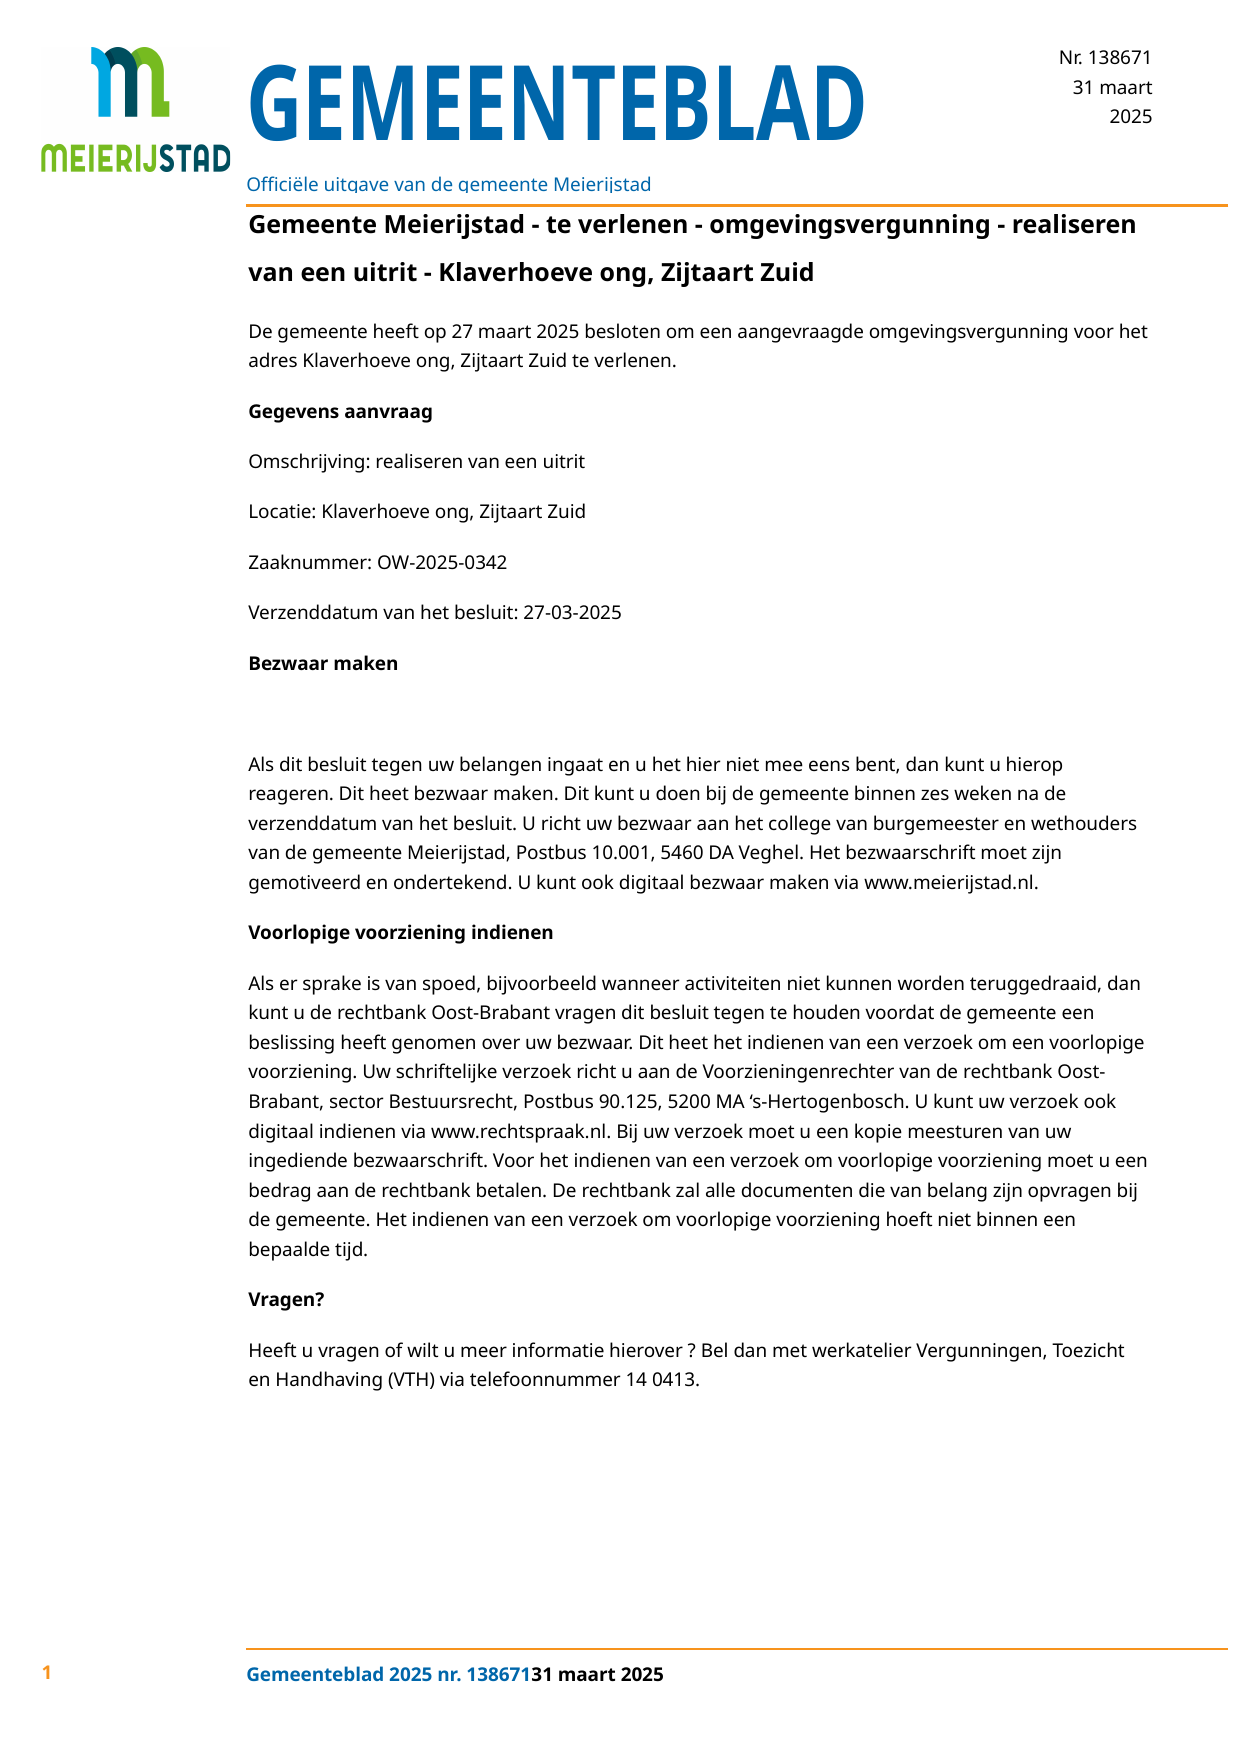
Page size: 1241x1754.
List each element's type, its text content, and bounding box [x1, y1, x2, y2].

text Vragen? [248, 1287, 1152, 1312]
text Als er sprake is van spoed, bijvoorbeeld wanneer activiteiten niet kunnen worden teruggedraaid, dan kunt u de rechtbank Oost-Brabant vragen dit besluit tegen te houden voordat de gemeente een beslissing heeft genomen over uw bezwaar. Dit heet het indienen van een verzoek om een voorlopige voorziening. Uw schriftelijke verzoek richt u aan de Voorzieningenrechter van de rechtbank Oost-Brabant, sector Bestuursrecht, Postbus 90.125, 5200 MA ‘s-Hertogenbosch. U kunt uw verzoek ook digitaal indienen via www.rechtspraak.nl. Bij uw verzoek moet u een kopie meesturen van uw ingediende bezwaarschrift. Voor het indienen van een verzoek om voorlopige voorziening moet u een bedrag aan de rechtbank betalen. De rechtbank zal alle documenten die van belang zijn opvragen bij de gemeente. Het indienen van een verzoek om voorlopige voorziening hoeft niet binnen een bepaalde tijd. [248, 970, 1152, 1262]
text Gegevens aanvraag [248, 398, 1152, 424]
text Locatie: Klaverhoeve ong, Zijtaart Zuid [248, 499, 1152, 524]
text Omschrijving: realiseren van een uitrit [248, 448, 1152, 474]
text Verzenddatum van het besluit: 27-03-2025 [248, 599, 1152, 625]
text De gemeente heeft op 27 maart 2025 besloten om een aangevraagde omgevingsvergunning voor het adres Klaverhoeve ong, Zijtaart Zuid te verlenen. [248, 318, 1152, 373]
text Als dit besluit tegen uw belangen ingaat en u het hier niet mee eens bent, dan kunt u hierop reageren. Dit heet bezwaar maken. Dit kunt u doen bij de gemeente binnen zes weken na de verzenddatum van het besluit. U richt uw bezwaar aan het college van burgemeester en wethouders van de gemeente Meierijstad, Postbus 10.001, 5460 DA Veghel. Het bezwaarschrift moet zijn gemotiveerd en ondertekend. U kunt ook digitaal bezwaar maken via www.meierijstad.nl. [248, 751, 1152, 895]
picture [41, 47, 231, 172]
text Heeft u vragen of wilt u meer informatie hierover ? Bel dan met werkatelier Vergunningen, Toezicht en Handhaving (VTH) via telefoonnummer 14 0413. [248, 1337, 1152, 1392]
text Zaaknummer: OW-2025-0342 [248, 549, 1152, 575]
text Bezwaar maken [248, 650, 1152, 676]
text Voorlopige voorziening indienen [248, 919, 1152, 945]
text Gemeente Meierijstad - te verlenen - omgevingsvergunning - realiseren van een uitrit - Klaverhoeve ong, Zijtaart Zuid [248, 207, 1152, 288]
